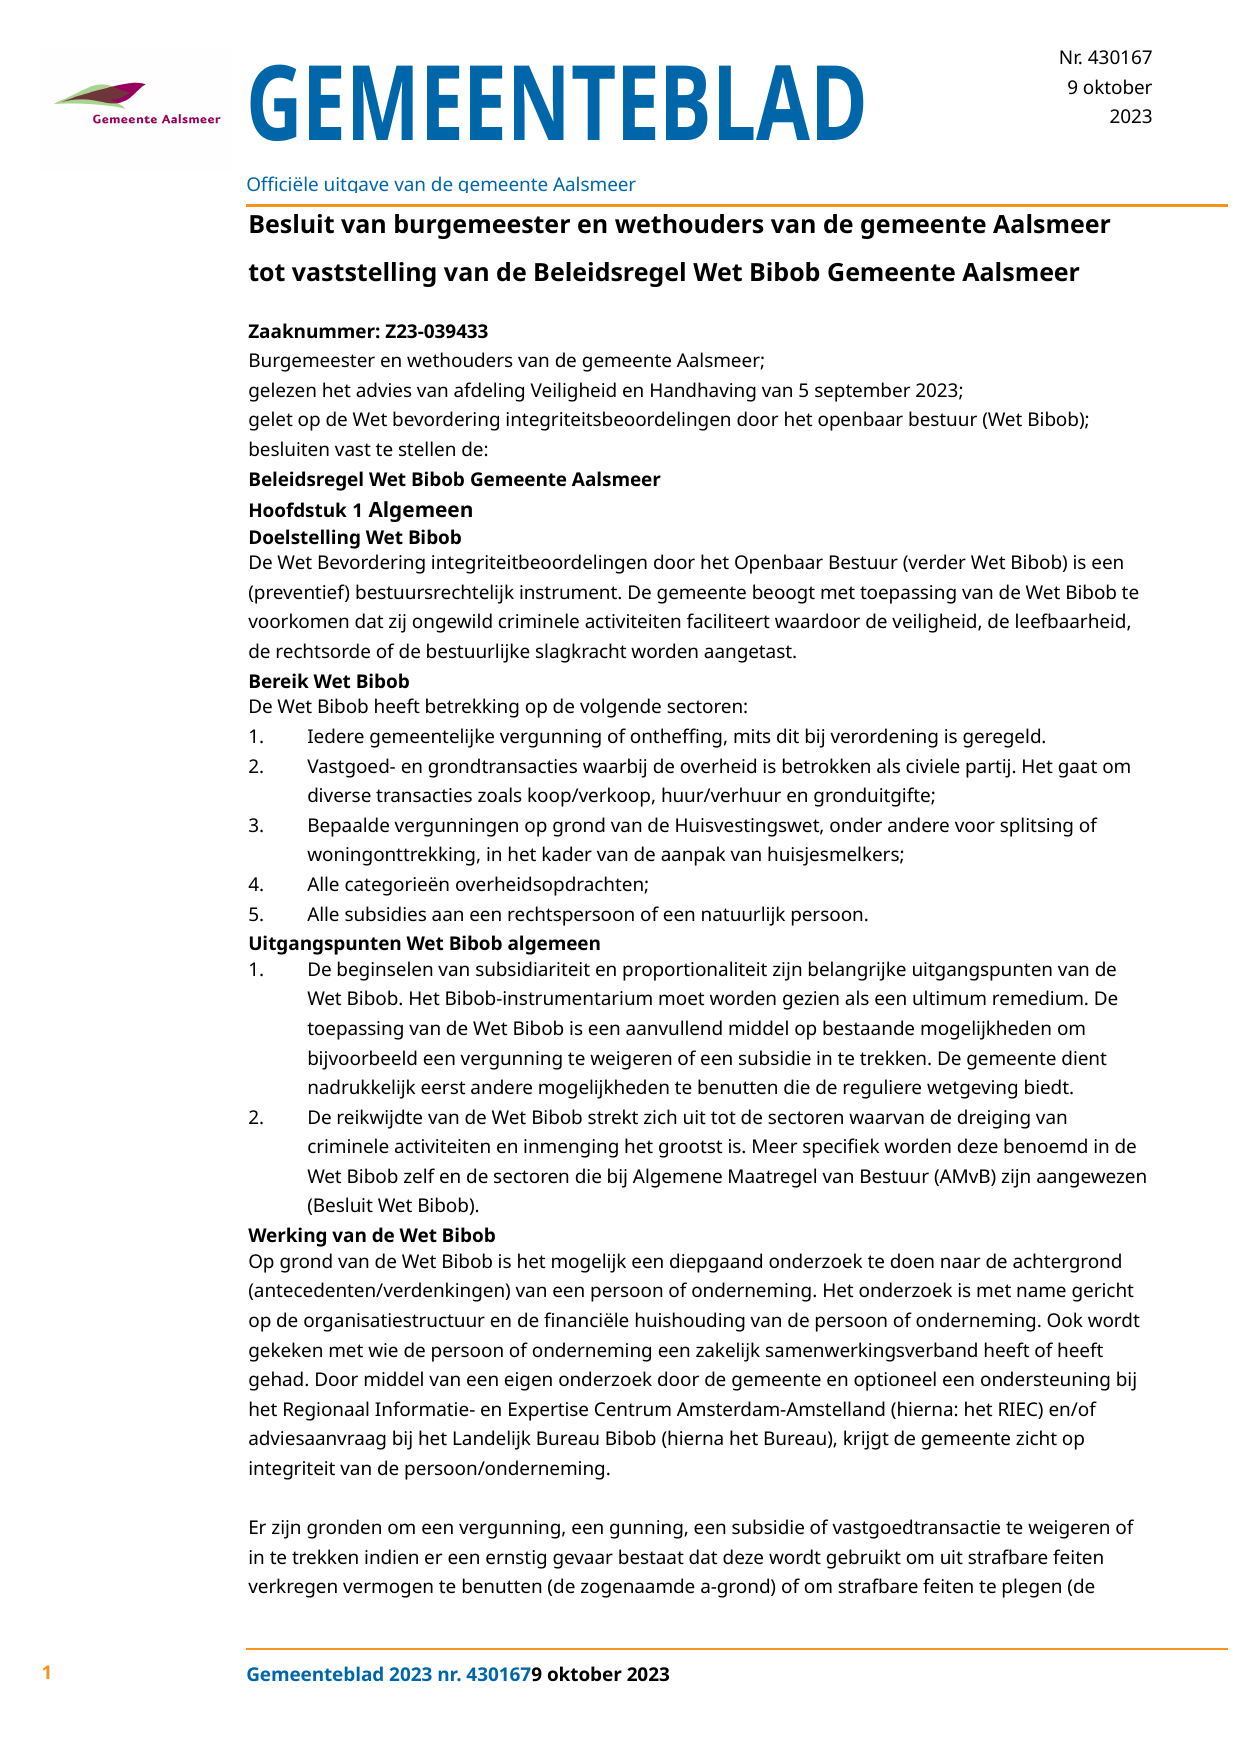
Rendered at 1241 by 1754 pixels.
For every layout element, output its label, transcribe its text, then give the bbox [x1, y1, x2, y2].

text Er zijn gronden om een vergunning, een gunning, een subsidie of vastgoedtransactie te weigeren of in te trekken indien er een ernstig gevaar bestaat dat deze wordt gebruikt om uit strafbare feiten verkregen vermogen te benutten (de zogenaamde a-grond) of om strafbare feiten te plegen (de [248, 1514, 1152, 1599]
text Burgemeester en wethouders van de gemeente Aalsmeer; [248, 347, 1152, 373]
list Alle categorieën overheidsopdrachten; [248, 871, 1152, 897]
text Werking van de Wet Bibob [248, 1222, 1152, 1248]
list Vastgoed- en grondtransacties waarbij de overheid is betrokken als civiele partij. Het gaat om diverse transacties zoals koop/verkoop, huur/verhuur en gronduitgifte; [248, 753, 1152, 808]
text gelet op de Wet bevordering integriteitsbeoordelingen door het openbaar bestuur (Wet Bibob); [248, 407, 1152, 432]
list Bepaalde vergunningen op grond van de Huisvestingswet, onder andere voor splitsing of woningonttrekking, in het kader van de aanpak van huisjesmelkers; [248, 812, 1152, 867]
list Iedere gemeentelijke vergunning of ontheffing, mits dit bij verordening is geregeld. [248, 723, 1152, 749]
list De reikwijdte van de Wet Bibob strekt zich uit tot de sectoren waarvan de dreiging van criminele activiteiten en inmenging het grootst is. Meer specifiek worden deze benoemd in de Wet Bibob zelf en de sectoren die bij Algemene Maatregel van Bestuur (AMvB) zijn aangewezen (Besluit Wet Bibob). [248, 1104, 1152, 1218]
picture [41, 47, 231, 172]
text Bereik Wet Bibob [248, 668, 1152, 694]
text Doelstelling Wet Bibob [248, 524, 1152, 549]
text De Wet Bibob heeft betrekking op de volgende sectoren: [248, 694, 1152, 719]
text De Wet Bevordering integriteitbeoordelingen door het Openbaar Bestuur (verder Wet Bibob) is een (preventief) bestuursrechtelijk instrument. De gemeente beoogt met toepassing van de Wet Bibob te voorkomen dat zij ongewild criminele activiteiten faciliteert waardoor de veiligheid, de leefbaarheid, de rechtsorde of de bestuurlijke slagkracht worden aangetast. [248, 549, 1152, 664]
text Op grond van de Wet Bibob is het mogelijk een diepgaand onderzoek te doen naar de achtergrond (antecedenten/verdenkingen) van een persoon of onderneming. Het onderzoek is met name gericht op de organisatiestructuur en de financiële huishouding van de persoon of onderneming. Ook wordt gekeken met wie de persoon of onderneming een zakelijk samenwerkingsverband heeft of heeft gehad. Door middel van een eigen onderzoek door de gemeente en optioneel een ondersteuning bij het Regionaal Informatie- en Expertise Centrum Amsterdam-Amstelland (hierna: het RIEC) en/of adviesaanvraag bij het Landelijk Bureau Bibob (hierna het Bureau), krijgt de gemeente zicht op integriteit van de persoon/onderneming. [248, 1248, 1152, 1481]
list De beginselen van subsidiariteit en proportionaliteit zijn belangrijke uitgangspunten van de Wet Bibob. Het Bibob-instrumentarium moet worden gezien als een ultimum remedium. De toepassing van de Wet Bibob is een aanvullend middel op bestaande mogelijkheden om bijvoorbeeld een vergunning te weigeren of een subsidie in te trekken. De gemeente dient nadrukkelijk eerst andere mogelijkheden te benutten die de reguliere wetgeving biedt. [248, 956, 1152, 1100]
text Beleidsregel Wet Bibob Gemeente Aalsmeer [248, 466, 1152, 492]
list Alle subsidies aan een rechtspersoon of een natuurlijk persoon. [248, 901, 1152, 926]
text Zaaknummer: Z23-039433 [248, 318, 1152, 344]
text Hoofdstuk 1 Algemeen [248, 495, 1152, 524]
text Besluit van burgemeester en wethouders van de gemeente Aalsmeer tot vaststelling van de Beleidsregel Wet Bibob Gemeente Aalsmeer [248, 207, 1152, 288]
text Uitgangspunten Wet Bibob algemeen [248, 930, 1152, 956]
text besluiten vast te stellen de: [248, 436, 1152, 462]
text gelezen het advies van afdeling Veiligheid en Handhaving van 5 september 2023; [248, 377, 1152, 403]
